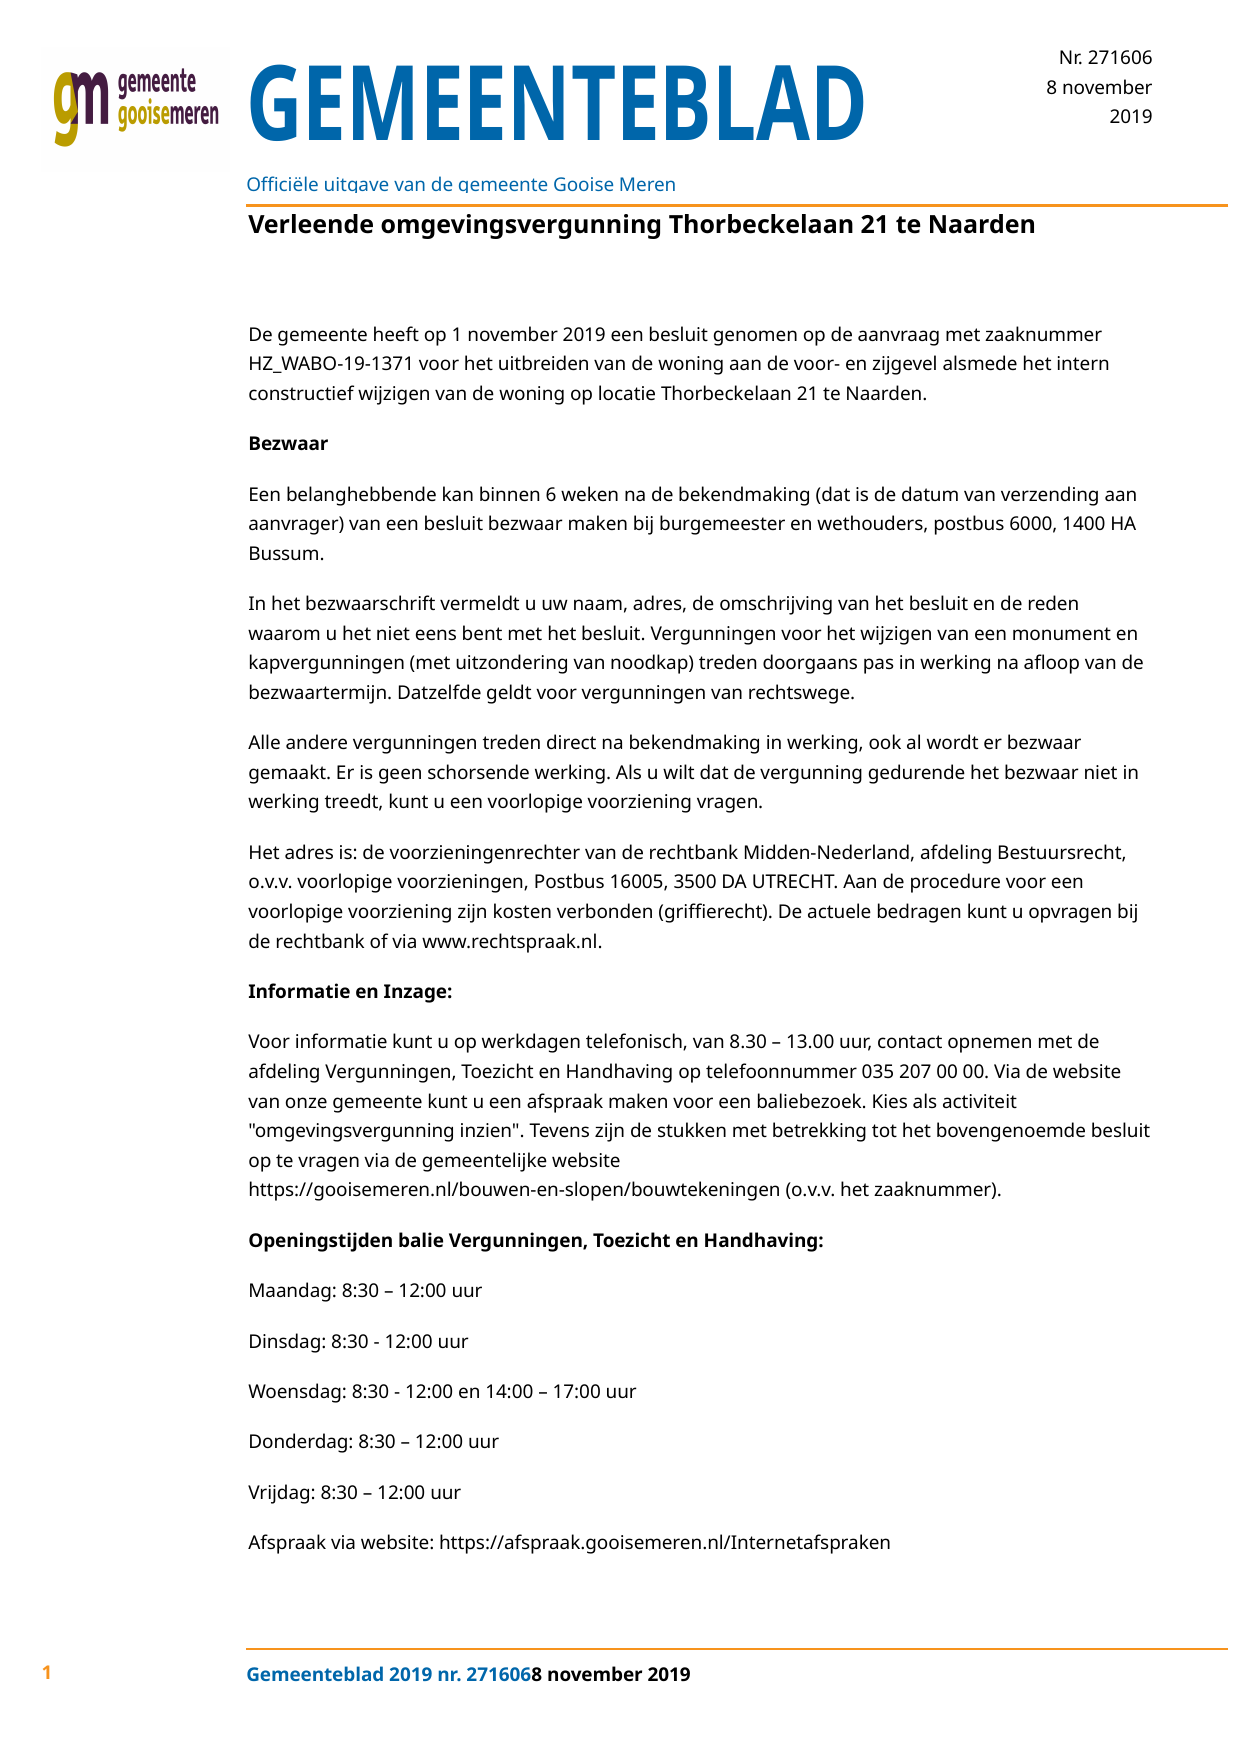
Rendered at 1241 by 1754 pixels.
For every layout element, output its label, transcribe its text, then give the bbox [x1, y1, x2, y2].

text Verleende omgevingsvergunning Thorbeckelaan 21 te Naarden [248, 207, 1152, 241]
text In het bezwaarschrift vermeldt u uw naam, adres, de omschrijving van het besluit en de reden waarom u het niet eens bent met het besluit. Vergunningen voor het wijzigen van een monument en kapvergunningen (met uitzondering van noodkap) treden doorgaans pas in werking na afloop van de bezwaartermijn. Datzelfde geldt voor vergunningen van rechtswege. [248, 590, 1152, 705]
text Woensdag: 8:30 - 12:00 en 14:00 – 17:00 uur [248, 1378, 1152, 1404]
text Informatie en Inzage: [248, 978, 1152, 1004]
text Alle andere vergunningen treden direct na bekendmaking in werking, ook al wordt er bezwaar gemaakt. Er is geen schorsende werking. Als u wilt dat de vergunning gedurende het bezwaar niet in werking treedt, kunt u een voorlopige voorziening vragen. [248, 729, 1152, 814]
text Openingstijden balie Vergunningen, Toezicht en Handhaving: [248, 1227, 1152, 1253]
text Dinsdag: 8:30 - 12:00 uur [248, 1328, 1152, 1353]
text Het adres is: de voorzieningenrechter van de rechtbank Midden-Nederland, afdeling Bestuursrecht, o.v.v. voorlopige voorzieningen, Postbus 16005, 3500 DA UTRECHT. Aan de procedure voor een voorlopige voorziening zijn kosten verbonden (griffierecht). De actuele bedragen kunt u opvragen bij de rechtbank of via www.rechtspraak.nl. [248, 839, 1152, 953]
text Donderdag: 8:30 – 12:00 uur [248, 1429, 1152, 1454]
picture [41, 47, 231, 172]
text Bezwaar [248, 430, 1152, 456]
text Maandag: 8:30 – 12:00 uur [248, 1277, 1152, 1303]
text Voor informatie kunt u op werkdagen telefonisch, van 8.30 – 13.00 uur, contact opnemen met de afdeling Vergunningen, Toezicht en Handhaving op telefoonnummer 035 207 00 00. Via de website van onze gemeente kunt u een afspraak maken voor een baliebezoek. Kies als activiteit "omgevingsvergunning inzien". Tevens zijn de stukken met betrekking tot het bovengenoemde besluit op te vragen via de gemeentelijke website https://gooisemeren.nl/bouwen-en-slopen/bouwtekeningen (o.v.v. het zaaknummer). [248, 1029, 1152, 1202]
text De gemeente heeft op 1 november 2019 een besluit genomen op de aanvraag met zaaknummer HZ_WABO-19-1371 voor het uitbreiden van de woning aan de voor- en zijgevel alsmede het intern constructief wijzigen van de woning op locatie Thorbeckelaan 21 te Naarden. [248, 321, 1152, 406]
text Vrijdag: 8:30 – 12:00 uur [248, 1479, 1152, 1505]
text Een belanghebbende kan binnen 6 weken na de bekendmaking (dat is de datum van verzending aan aanvrager) van een besluit bezwaar maken bij burgemeester en wethouders, postbus 6000, 1400 HA Bussum. [248, 481, 1152, 566]
text Afspraak via website: https://afspraak.gooisemeren.nl/Internetafspraken [248, 1529, 1152, 1555]
